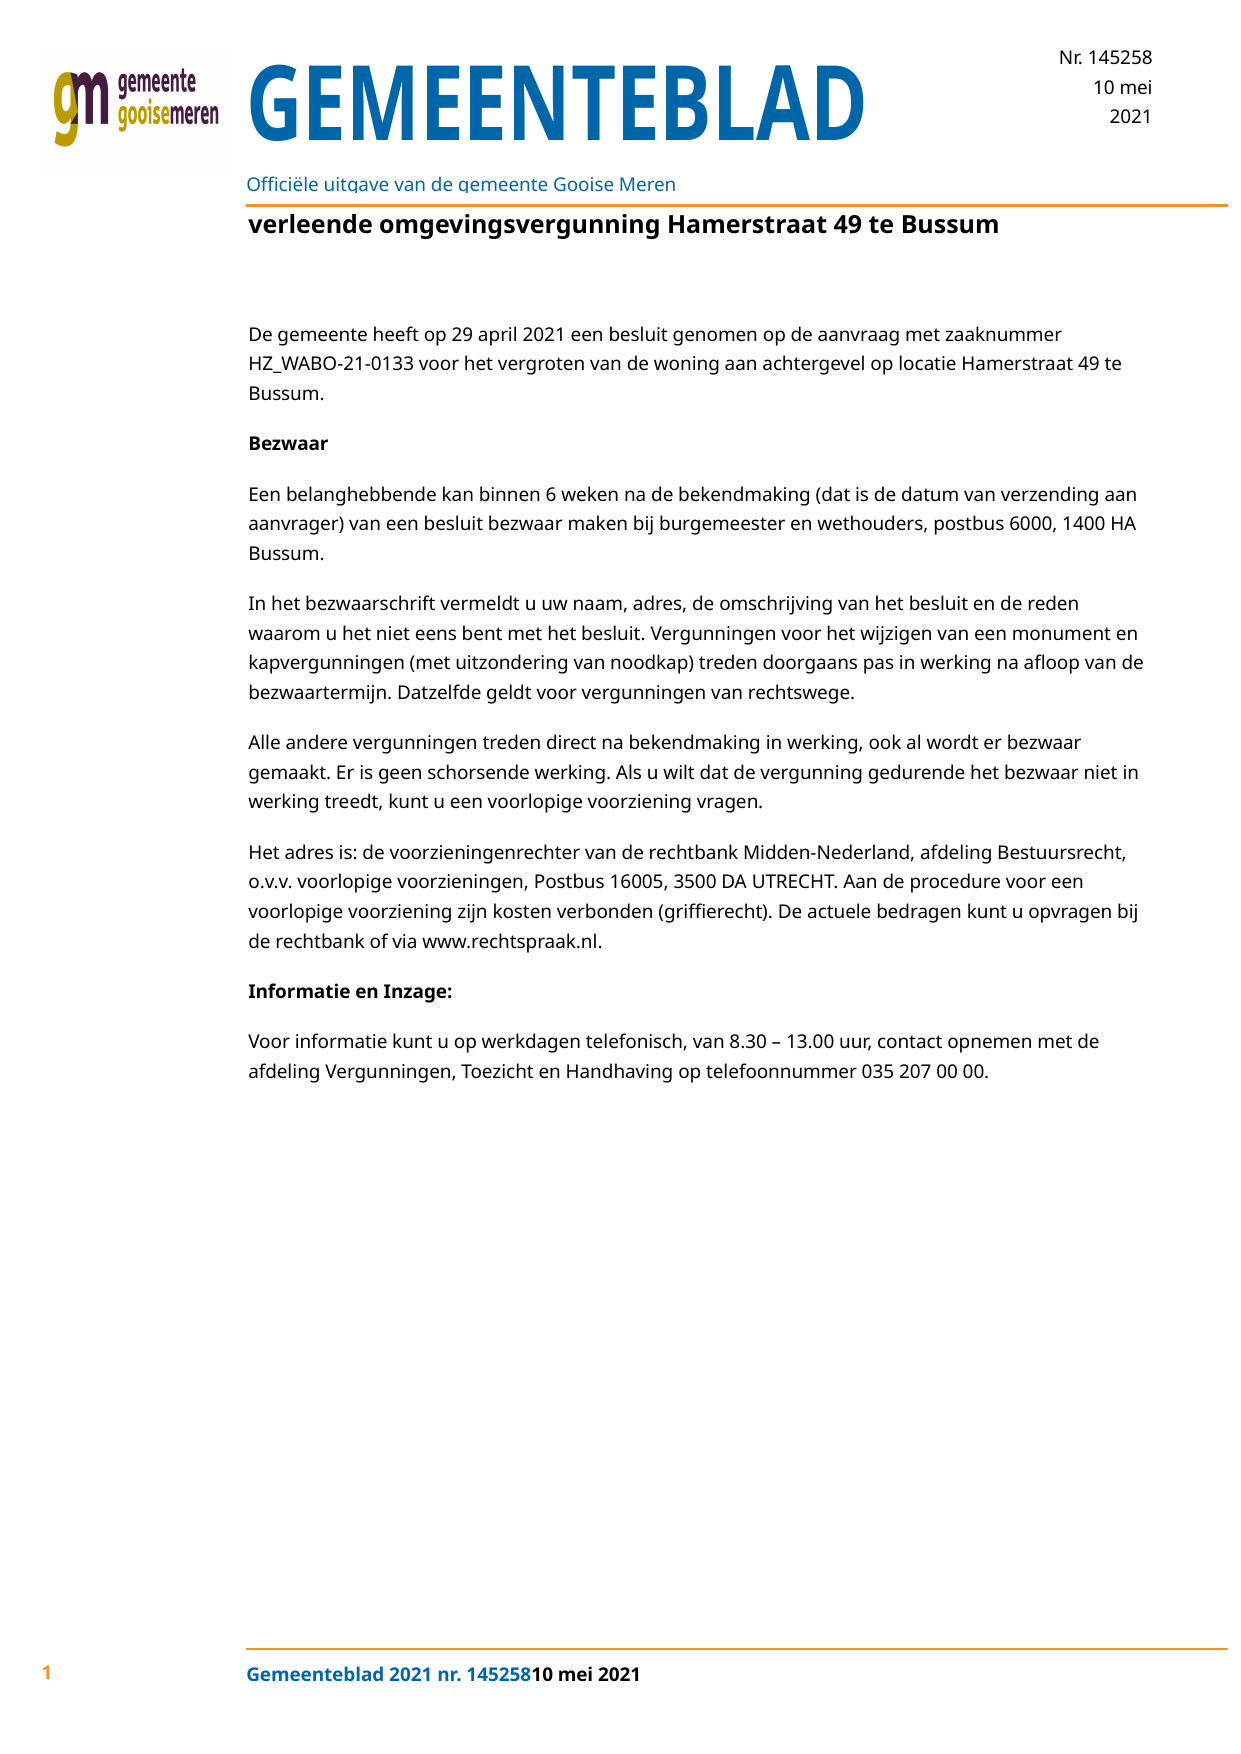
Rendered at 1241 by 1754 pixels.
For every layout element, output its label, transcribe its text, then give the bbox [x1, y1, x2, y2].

text verleende omgevingsvergunning Hamerstraat 49 te Bussum [248, 207, 1152, 241]
text De gemeente heeft op 29 april 2021 een besluit genomen op de aanvraag met zaaknummer HZ_WABO-21-0133 voor het vergroten van de woning aan achtergevel op locatie Hamerstraat 49 te Bussum. [248, 321, 1152, 406]
text Voor informatie kunt u op werkdagen telefonisch, van 8.30 – 13.00 uur, contact opnemen met de afdeling Vergunningen, Toezicht en Handhaving op telefoonnummer 035 207 00 00. [248, 1029, 1152, 1084]
text Alle andere vergunningen treden direct na bekendmaking in werking, ook al wordt er bezwaar gemaakt. Er is geen schorsende werking. Als u wilt dat de vergunning gedurende het bezwaar niet in werking treedt, kunt u een voorlopige voorziening vragen. [248, 729, 1152, 814]
text Een belanghebbende kan binnen 6 weken na de bekendmaking (dat is de datum van verzending aan aanvrager) van een besluit bezwaar maken bij burgemeester en wethouders, postbus 6000, 1400 HA Bussum. [248, 481, 1152, 566]
text Informatie en Inzage: [248, 978, 1152, 1004]
text In het bezwaarschrift vermeldt u uw naam, adres, de omschrijving van het besluit en de reden waarom u het niet eens bent met het besluit. Vergunningen voor het wijzigen van een monument en kapvergunningen (met uitzondering van noodkap) treden doorgaans pas in werking na afloop van de bezwaartermijn. Datzelfde geldt voor vergunningen van rechtswege. [248, 590, 1152, 705]
text Bezwaar [248, 430, 1152, 456]
picture [41, 47, 231, 172]
text Het adres is: de voorzieningenrechter van de rechtbank Midden-Nederland, afdeling Bestuursrecht, o.v.v. voorlopige voorzieningen, Postbus 16005, 3500 DA UTRECHT. Aan de procedure voor een voorlopige voorziening zijn kosten verbonden (griffierecht). De actuele bedragen kunt u opvragen bij de rechtbank of via www.rechtspraak.nl. [248, 839, 1152, 953]
